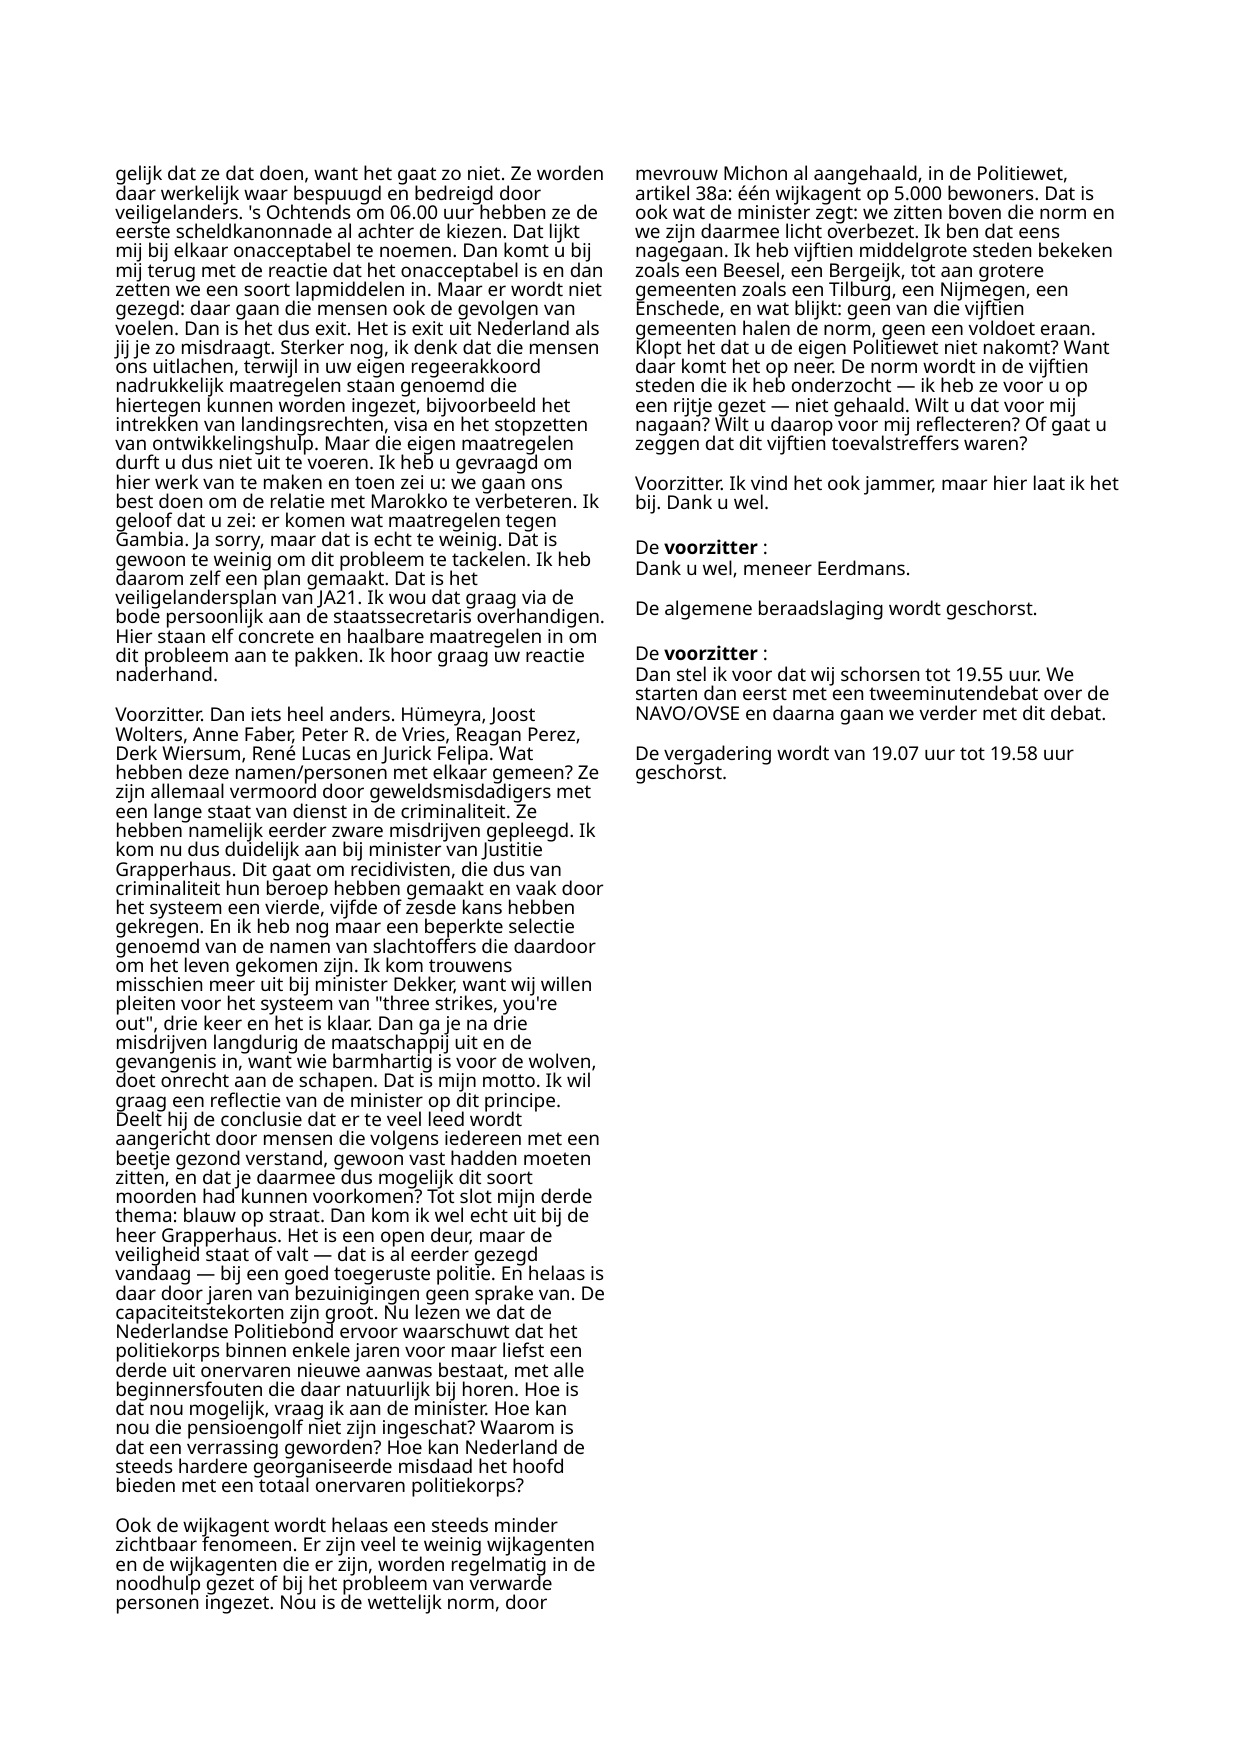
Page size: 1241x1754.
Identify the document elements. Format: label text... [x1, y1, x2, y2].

text Dan stel ik voor dat wij schorsen tot 19.55 uur. We starten dan eerst met een tweeminutendebat over de NAVO/OVSE en daarna gaan we verder met dit debat. [635, 666, 1125, 724]
text Ook de wijkagent wordt helaas een steeds minder zichtbaar fenomeen. Er zijn veel te weinig wijkagenten en de wijkagenten die er zijn, worden regelmatig in de noodhulp gezet of bij het probleem van verwarde personen ingezet. Nou is de wettelijk norm, door [115, 1517, 605, 1613]
text Dank u wel, meneer Eerdmans. [635, 560, 1125, 579]
text Voorzitter. Ik vind het ook jammer, maar hier laat ik het bij. Dank u wel. [635, 475, 1125, 514]
text De voorzitter : [635, 534, 1125, 560]
text De vergadering wordt van 19.07 uur tot 19.58 uur geschorst. [635, 745, 1125, 783]
text De algemene beraadslaging wordt geschorst. [635, 600, 1125, 619]
text gelijk dat ze dat doen, want het gaat zo niet. Ze worden daar werkelijk waar bespuugd en bedreigd door veiligelanders. 's Ochtends om 06.00 uur hebben ze de eerste scheldkanonnade al achter de kiezen. Dat lijkt mij bij elkaar onacceptabel te noemen. Dan komt u bij mij terug met de reactie dat het onacceptabel is en dan zetten we een soort lapmiddelen in. Maar er wordt niet gezegd: daar gaan die mensen ook de gevolgen van voelen. Dan is het dus exit. Het is exit uit Nederland als jij je zo misdraagt. Sterker nog, ik denk dat die mensen ons uitlachen, terwijl in uw eigen regeerakkoord nadrukkelijk maatregelen staan genoemd die hiertegen kunnen worden ingezet, bijvoorbeeld het intrekken van landingsrechten, visa en het stopzetten van ontwikkelingshulp. Maar die eigen maatregelen durft u dus niet uit te voeren. Ik heb u gevraagd om hier werk van te maken en toen zei u: we gaan ons best doen om de relatie met Marokko te verbeteren. Ik geloof dat u zei: er komen wat maatregelen tegen Gambia. Ja sorry, maar dat is echt te weinig. Dat is gewoon te weinig om dit probleem te tackelen. Ik heb daarom zelf een plan gemaakt. Dat is het veiligelandersplan van JA21. Ik wou dat graag via de bode persoonlijk aan de staatssecretaris overhandigen. Hier staan elf concrete en haalbare maatregelen in om dit probleem aan te pakken. Ik hoor graag uw reactie naderhand. [115, 165, 605, 686]
text mevrouw Michon al aangehaald, in de Politiewet, artikel 38a: één wijkagent op 5.000 bewoners. Dat is ook wat de minister zegt: we zitten boven die norm en we zijn daarmee licht overbezet. Ik ben dat eens nagegaan. Ik heb vijftien middelgrote steden bekeken zoals een Beesel, een Bergeijk, tot aan grotere gemeenten zoals een Tilburg, een Nijmegen, een Enschede, en wat blijkt: geen van die vijftien gemeenten halen de norm, geen een voldoet eraan. Klopt het dat u de eigen Politiewet niet nakomt? Want daar komt het op neer. De norm wordt in de vijftien steden die ik heb onderzocht — ik heb ze voor u op een rijtje gezet — niet gehaald. Wilt u dat voor mij nagaan? Wilt u daarop voor mij reflecteren? Of gaat u zeggen dat dit vijftien toevalstreffers waren? [635, 165, 1125, 454]
text Voorzitter. Dan iets heel anders. Hümeyra, Joost Wolters, Anne Faber, Peter R. de Vries, Reagan Perez, Derk Wiersum, René Lucas en Jurick Felipa. Wat hebben deze namen/personen met elkaar gemeen? Ze zijn allemaal vermoord door geweldsmisdadigers met een lange staat van dienst in de criminaliteit. Ze hebben namelijk eerder zware misdrijven gepleegd. Ik kom nu dus duidelijk aan bij minister van Justitie Grapperhaus. Dit gaat om recidivisten, die dus van criminaliteit hun beroep hebben gemaakt en vaak door het systeem een vierde, vijfde of zesde kans hebben gekregen. En ik heb nog maar een beperkte selectie genoemd van de namen van slachtoffers die daardoor om het leven gekomen zijn. Ik kom trouwens misschien meer uit bij minister Dekker, want wij willen pleiten voor het systeem van "three strikes, you're out", drie keer en het is klaar. Dan ga je na drie misdrijven langdurig de maatschappij uit en de gevangenis in, want wie barmhartig is voor de wolven, doet onrecht aan de schapen. Dat is mijn motto. Ik wil graag een reflectie van de minister op dit principe. Deelt hij de conclusie dat er te veel leed wordt aangericht door mensen die volgens iedereen met een beetje gezond verstand, gewoon vast hadden moeten zitten, en dat je daarmee dus mogelijk dit soort moorden had kunnen voorkomen? Tot slot mijn derde thema: blauw op straat. Dan kom ik wel echt uit bij de heer Grapperhaus. Het is een open deur, maar de veiligheid staat of valt — dat is al eerder gezegd vandaag — bij een goed toegeruste politie. En helaas is daar door jaren van bezuinigingen geen sprake van. De capaciteitstekorten zijn groot. Nu lezen we dat de Nederlandse Politiebond ervoor waarschuwt dat het politiekorps binnen enkele jaren voor maar liefst een derde uit onervaren nieuwe aanwas bestaat, met alle beginnersfouten die daar natuurlijk bij horen. Hoe is dat nou mogelijk, vraag ik aan de minister. Hoe kan nou die pensioengolf niet zijn ingeschat? Waarom is dat een verrassing geworden? Hoe kan Nederland de steeds hardere georganiseerde misdaad het hoofd bieden met een totaal onervaren politiekorps? [115, 706, 605, 1496]
text De voorzitter : [635, 640, 1125, 666]
